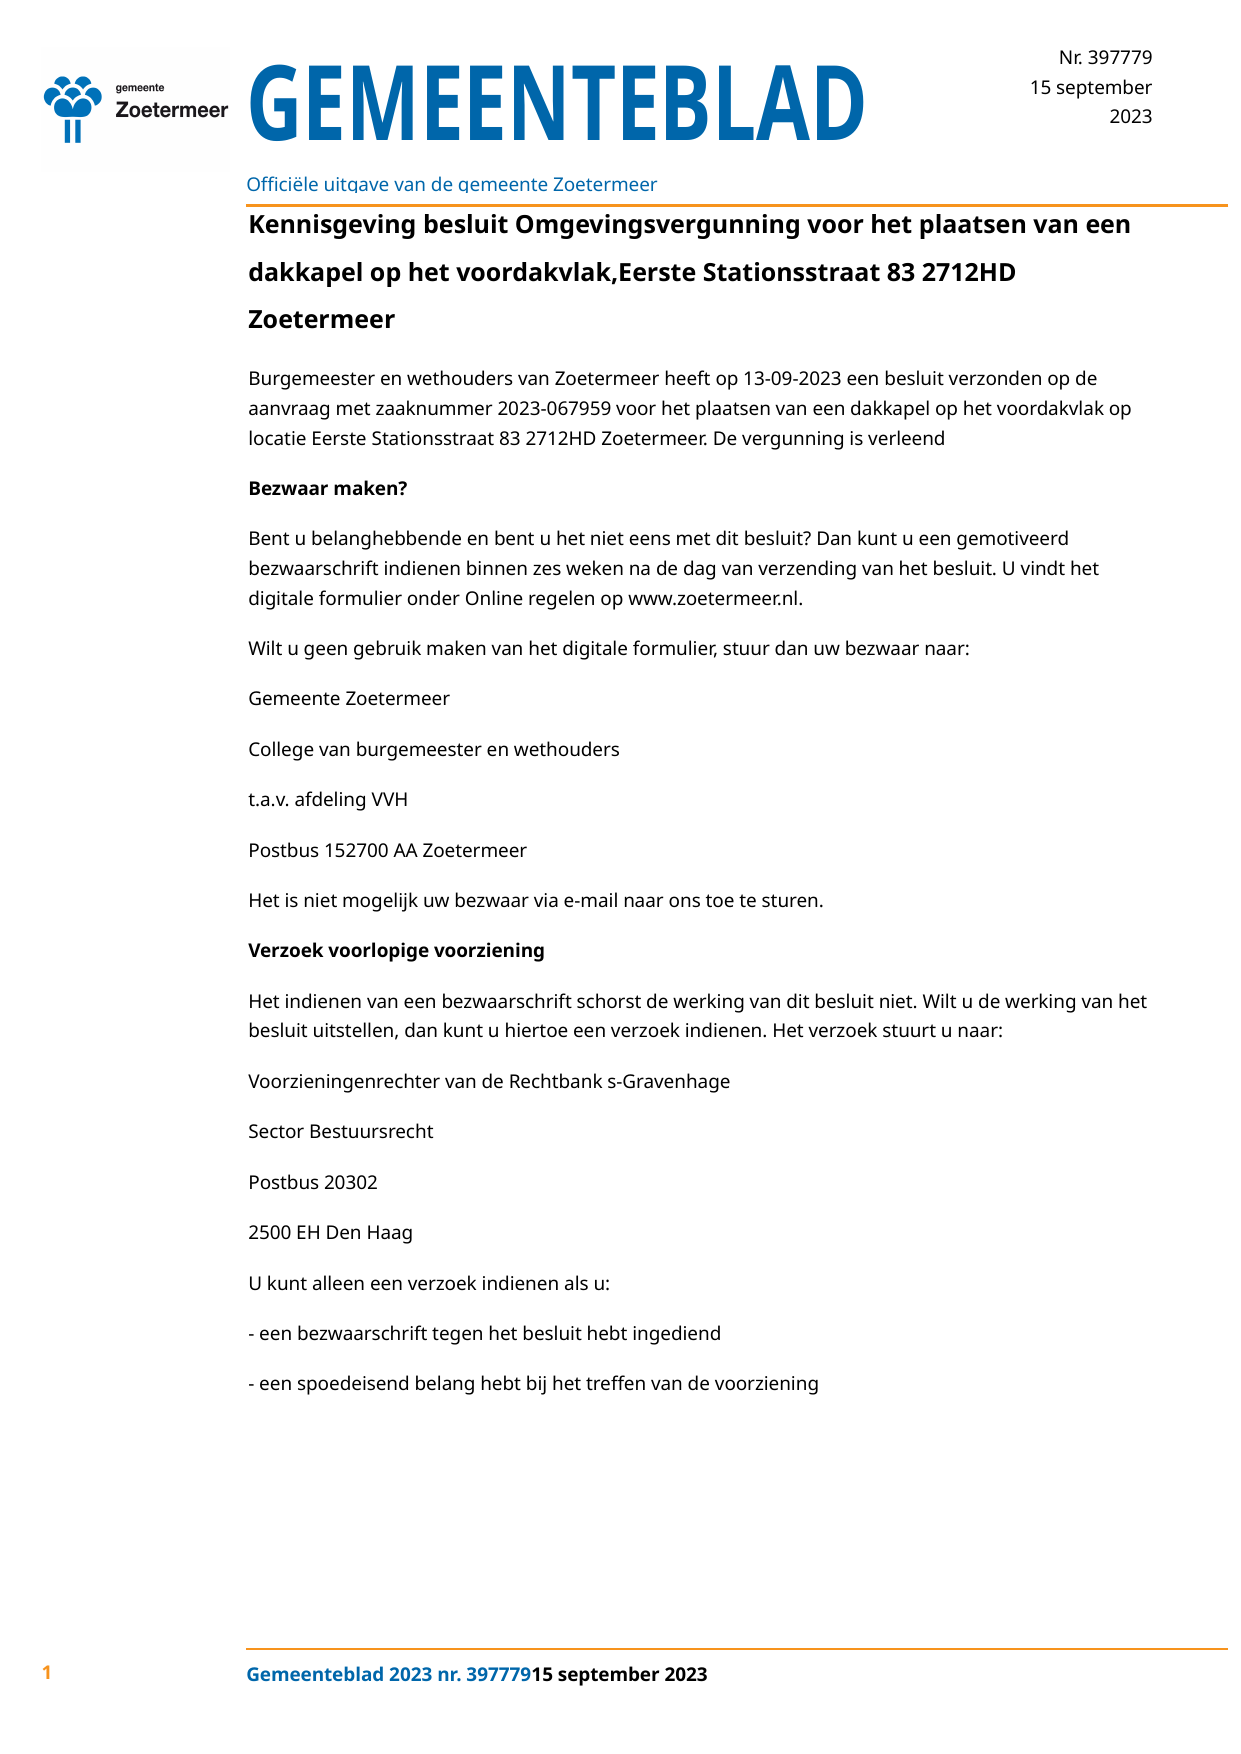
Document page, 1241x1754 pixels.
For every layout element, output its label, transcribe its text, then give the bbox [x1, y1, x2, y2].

text Gemeente Zoetermeer [248, 686, 1152, 711]
text Burgemeester en wethouders van Zoetermeer heeft op 13-09-2023 een besluit verzonden op de aanvraag met zaaknummer 2023-067959 voor het plaatsen van een dakkapel op het voordakvlak op locatie Eerste Stationsstraat 83 2712HD Zoetermeer. De vergunning is verleend [248, 366, 1152, 450]
text Voorzieningenrechter van de Rechtbank s-Gravenhage [248, 1068, 1152, 1094]
text College van burgemeester en wethouders [248, 736, 1152, 762]
text Bezwaar maken? [248, 475, 1152, 501]
text U kunt alleen een verzoek indienen als u: [248, 1270, 1152, 1295]
text Sector Bestuursrecht [248, 1118, 1152, 1144]
text Verzoek voorlopige voorziening [248, 938, 1152, 963]
text 2500 EH Den Haag [248, 1219, 1152, 1245]
picture [41, 47, 231, 172]
text Wilt u geen gebruik maken van het digitale formulier, stuur dan uw bezwaar naar: [248, 635, 1152, 661]
text Postbus 20302 [248, 1169, 1152, 1194]
text Het indienen van een bezwaarschrift schorst de werking van dit besluit niet. Wilt u de werking van het besluit uitstellen, dan kunt u hiertoe een verzoek indienen. Het verzoek stuurt u naar: [248, 988, 1152, 1043]
text - een spoedeisend belang hebt bij het treffen van de voorziening [248, 1371, 1152, 1396]
text - een bezwaarschrift tegen het besluit hebt ingediend [248, 1320, 1152, 1346]
text t.a.v. afdeling VVH [248, 786, 1152, 812]
text Postbus 152700 AA Zoetermeer [248, 837, 1152, 862]
text Het is niet mogelijk uw bezwaar via e-mail naar ons toe te sturen. [248, 887, 1152, 913]
text Bent u belanghebbende en bent u het niet eens met dit besluit? Dan kunt u een gemotiveerd bezwaarschrift indienen binnen zes weken na de dag van verzending van het besluit. U vindt het digitale formulier onder Online regelen op www.zoetermeer.nl. [248, 526, 1152, 610]
text Kennisgeving besluit Omgevingsvergunning voor het plaatsen van een dakkapel op het voordakvlak,Eerste Stationsstraat 83 2712HD Zoetermeer [248, 207, 1152, 336]
